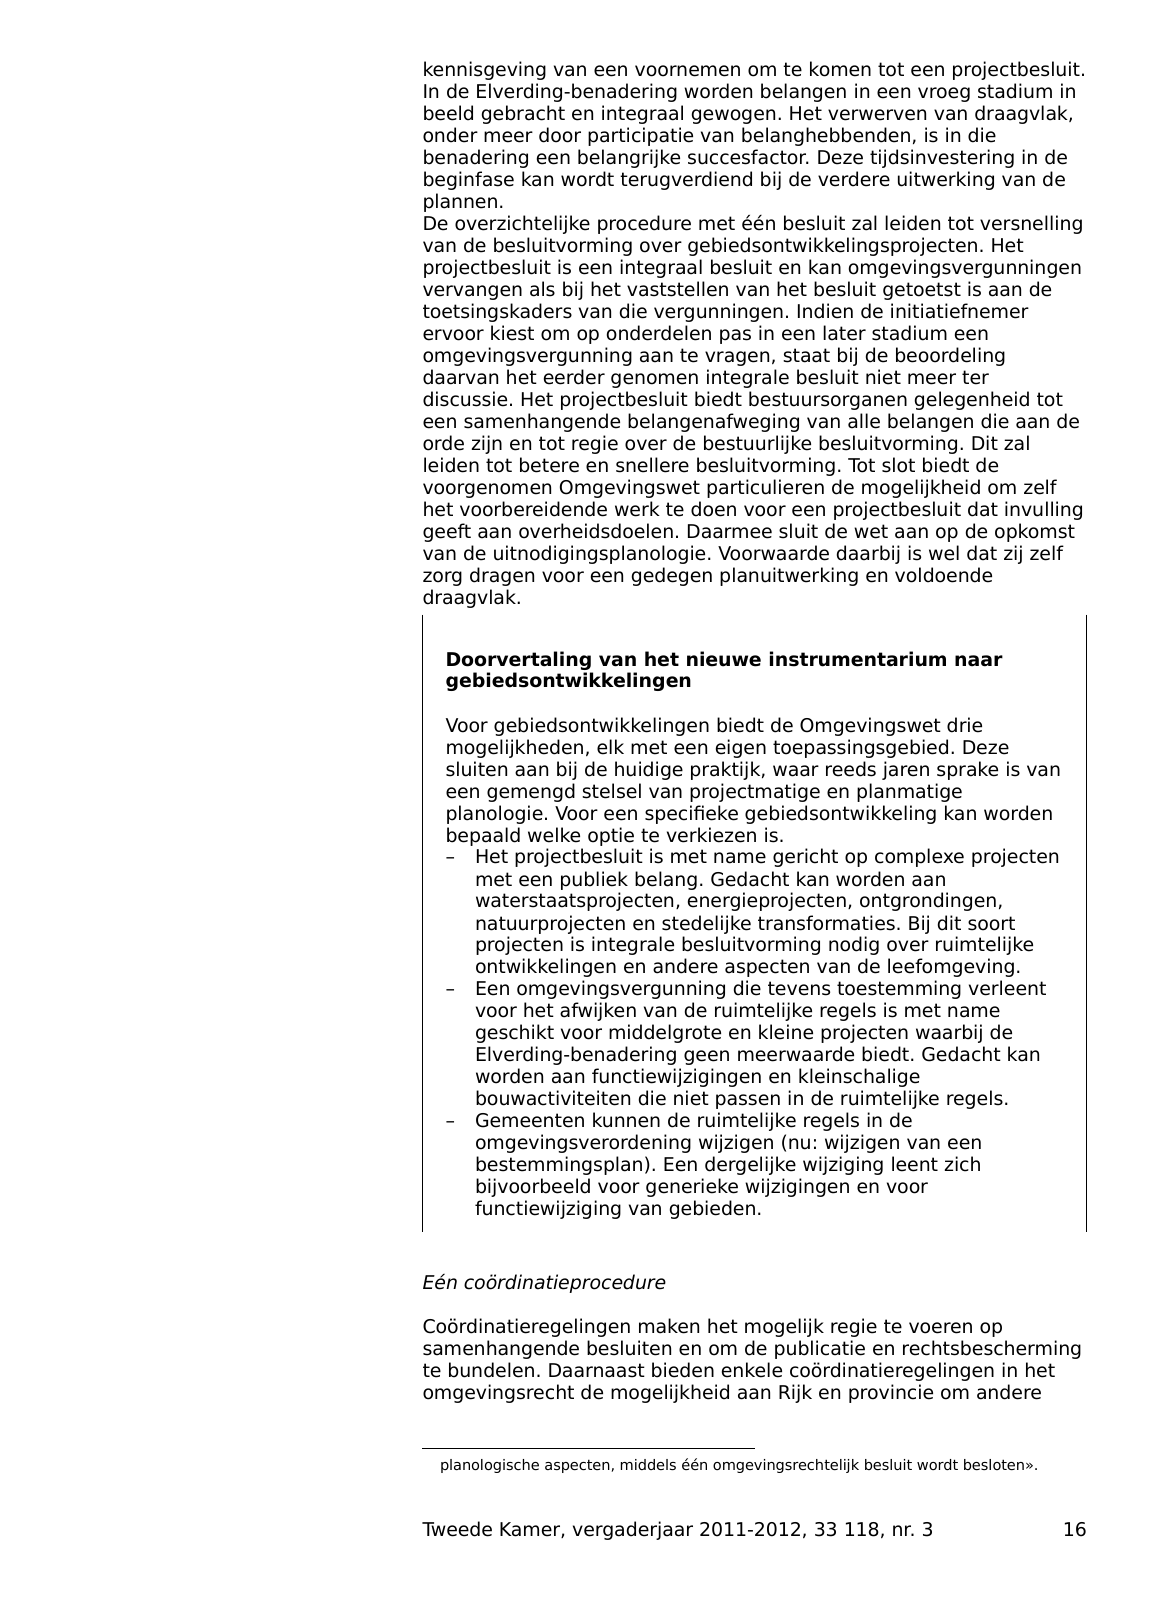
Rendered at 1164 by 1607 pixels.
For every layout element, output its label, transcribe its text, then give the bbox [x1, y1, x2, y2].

text Coördinatieregelingen maken het mogelijk regie te voeren op samenhangende besluiten en om de publicatie en rechtsbescherming te bundelen. Daarnaast bieden enkele coördinatieregelingen in het omgevingsrecht de mogelijkheid aan Rijk en provincie om andere [422, 1316, 1087, 1404]
table_header Doorvertaling van het nieuwe instrumentarium naar gebiedsontwikkelingen Voor gebiedsontwikkelingen biedt de Omgevingswet drie mogelijkheden, elk met een eigen toepassingsgebied. Deze sluiten aan bij de huidige praktijk, waar reeds jaren sprake is van een gemengd stelsel van projectmatige en planmatige planologie. Voor een specifieke gebiedsontwikkeling kan worden bepaald welke optie te verkiezen is. – Het projectbesluit is met name gericht op complexe projecten met een publiek belang. Gedacht kan worden aan waterstaatsprojecten, energieprojecten, ontgrondingen, natuurprojecten en stedelijke transformaties. Bij dit soort projecten is integrale besluitvorming nodig over ruimtelijke ontwikkelingen en andere aspecten van de leefomgeving. – Een omgevingsvergunning die tevens toestemming verleent voor het afwijken van de ruimtelijke regels is met name geschikt voor middelgrote en kleine projecten waarbij de Elverding-benadering geen meerwaarde biedt. Gedacht kan worden aan functiewijzigingen en kleinschalige bouwactiviteiten die niet passen in de ruimtelijke regels. – Gemeenten kunnen de ruimtelijke regels in de omgevingsverordening wijzigen (nu: wijzigen van een bestemmingsplan). Een dergelijke wijziging leent zich bijvoorbeeld voor generieke wijzigingen en voor functiewijziging van gebieden. [423, 615, 1086, 1232]
text planologische aspecten, middels één omgevingsrechtelijk besluit wordt besloten». [422, 1457, 1087, 1474]
subtitle Eén coördinatieprocedure [422, 1272, 1087, 1294]
text De overzichtelijke procedure met één besluit zal leiden tot versnelling van de besluitvorming over gebiedsontwikkelingsprojecten. Het projectbesluit is een integraal besluit en kan omgevingsvergunningen vervangen als bij het vaststellen van het besluit getoetst is aan de toetsingskaders van die vergunningen. Indien de initiatiefnemer ervoor kiest om op onderdelen pas in een later stadium een omgevingsvergunning aan te vragen, staat bij de beoordeling daarvan het eerder genomen integrale besluit niet meer ter discussie. Het projectbesluit biedt bestuursorganen gelegenheid tot een samenhangende belangenafweging van alle belangen die aan de orde zijn en tot regie over de bestuurlijke besluitvorming. Dit zal leiden tot betere en snellere besluitvorming. Tot slot biedt de voorgenomen Omgevingswet particulieren de mogelijkheid om zelf het voorbereidende werk te doen voor een projectbesluit dat invulling geeft aan overheidsdoelen. Daarmee sluit de wet aan op de opkomst van de uitnodigingsplanologie. Voorwaarde daarbij is wel dat zij zelf zorg dragen voor een gedegen planuitwerking en voldoende draagvlak. [422, 213, 1087, 608]
text kennisgeving van een voornemen om te komen tot een projectbesluit. In de Elverding-benadering worden belangen in een vroeg stadium in beeld gebracht en integraal gewogen. Het verwerven van draagvlak, onder meer door participatie van belanghebbenden, is in die benadering een belangrijke succesfactor. Deze tijdsinvestering in de beginfase kan wordt terugverdiend bij de verdere uitwerking van de plannen. [422, 59, 1087, 213]
